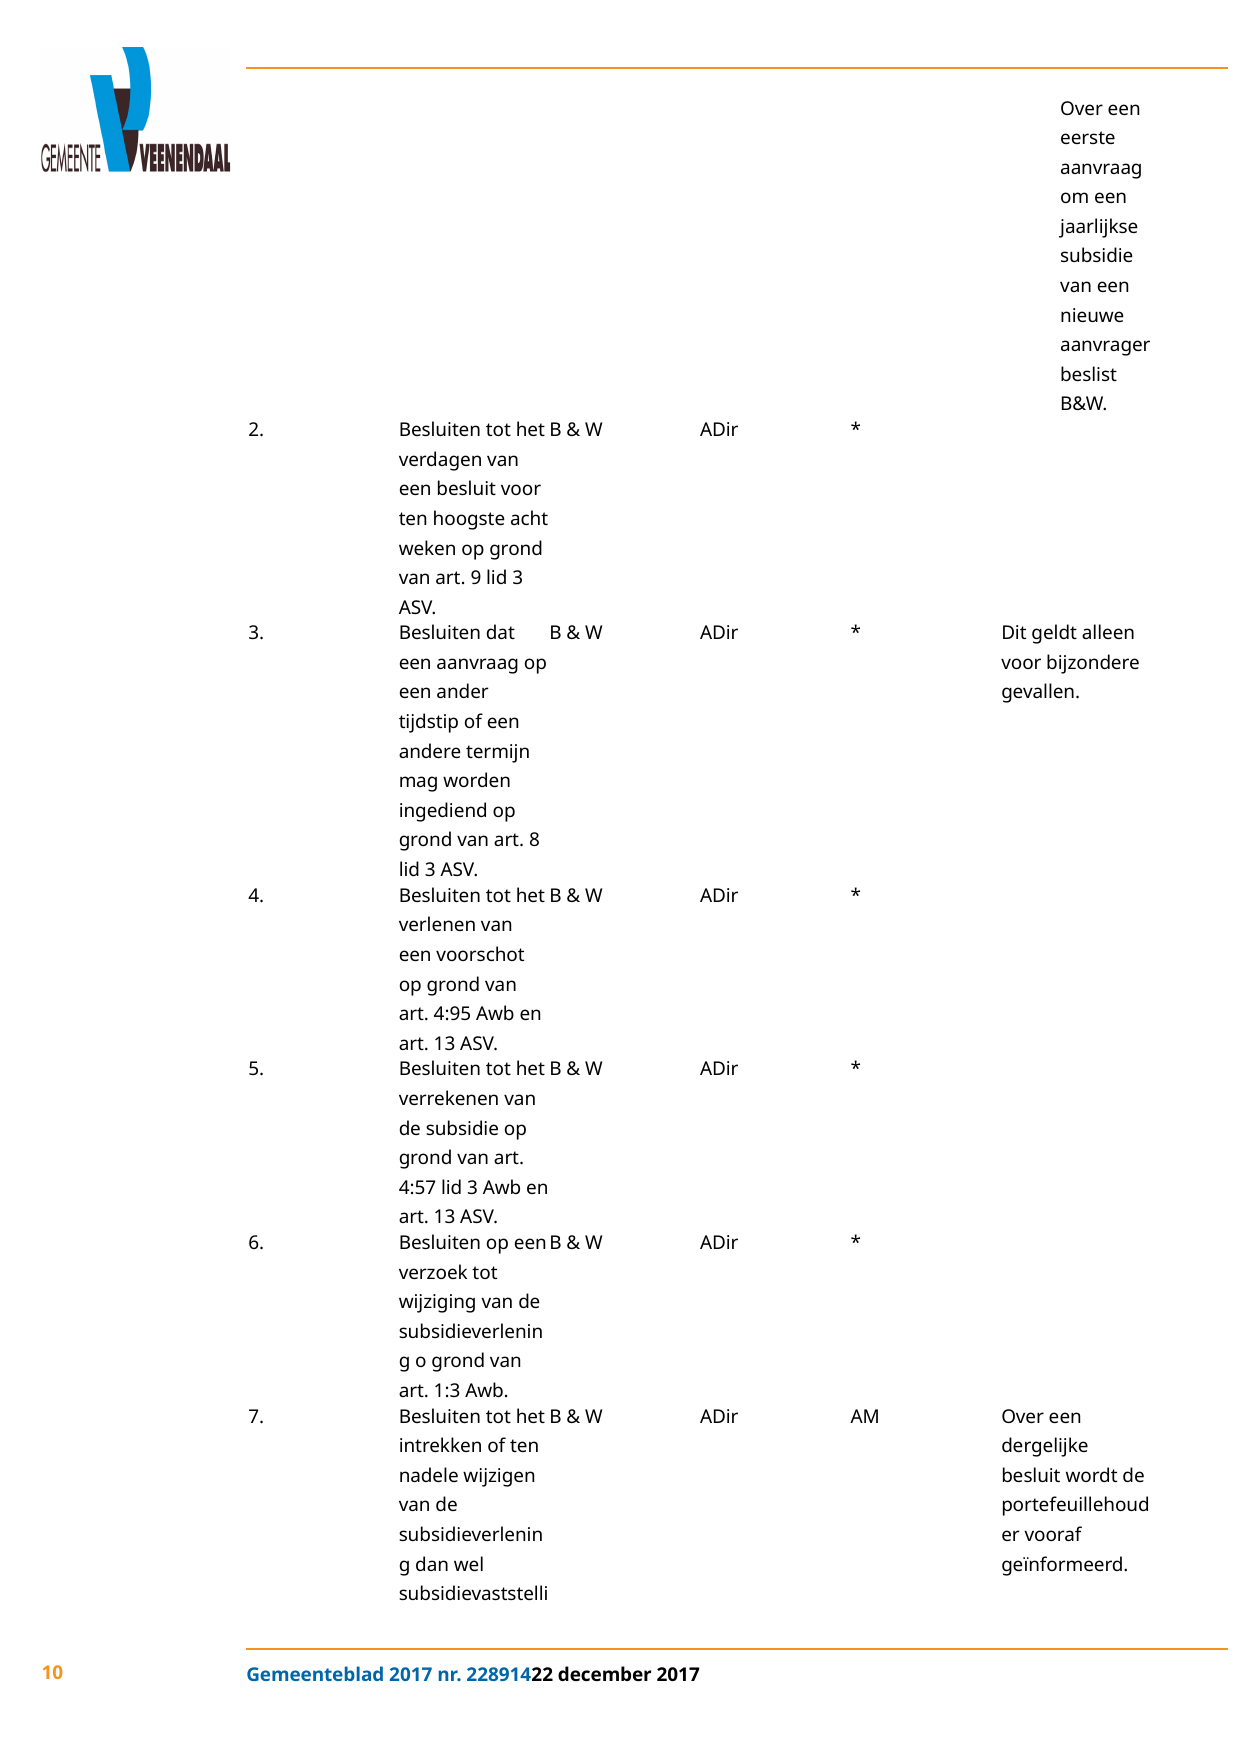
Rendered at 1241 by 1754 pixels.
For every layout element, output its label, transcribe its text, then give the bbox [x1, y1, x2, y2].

table_cell * [850, 1056, 1001, 1229]
table_cell [1001, 1056, 1152, 1229]
table_cell Besluiten tot het verdagen van een besluit voor ten hoogste acht weken op grond van art. 9 lid 3 ASV. [399, 416, 549, 619]
table_cell [248, 882, 398, 1056]
table_cell ADir [700, 620, 850, 882]
table_cell Besluiten dat een aanvraag op een ander tijdstip of een andere termijn mag worden ingediend op grond van art. 8 lid 3 ASV. [399, 620, 549, 882]
table_cell Over een dergelijke besluit wordt de portefeuillehouder vooraf geïnformeerd. [1001, 1403, 1152, 1606]
table_cell [248, 1229, 398, 1403]
table_cell [399, 95, 549, 416]
table_cell B & W [549, 1229, 700, 1403]
table_cell * [850, 620, 1001, 882]
table_cell [1001, 882, 1152, 1056]
table_cell [248, 95, 398, 416]
table_cell B & W [549, 1403, 700, 1606]
table_cell Besluiten op een verzoek tot wijziging van de subsidieverlening o grond van art. 1:3 Awb. [399, 1229, 549, 1403]
table_cell ADir [700, 1229, 850, 1403]
table_cell * [850, 882, 1001, 1056]
table_cell Dit geldt alleen voor bijzondere gevallen. [1001, 620, 1152, 882]
table_cell [1001, 416, 1152, 619]
table_cell [248, 1056, 398, 1229]
table_cell * [850, 1229, 1001, 1403]
table_cell ADir [700, 416, 850, 619]
table_cell ADir [700, 882, 850, 1056]
picture [123, 47, 231, 172]
picture [41, 47, 130, 172]
table_cell B & W [549, 882, 700, 1056]
table_cell [1001, 1229, 1152, 1403]
table_cell B & W [549, 416, 700, 619]
table_cell B & W [549, 1056, 700, 1229]
table_cell ADir [700, 1403, 850, 1606]
table_cell [700, 95, 850, 416]
table_cell Besluiten tot het verlenen van een voorschot op grond van art. 4:95 Awb en art. 13 ASV. [399, 882, 549, 1056]
table_cell Over een eerste aanvraag om een jaarlijkse subsidie van een nieuwe aanvrager beslist B&W. [1001, 95, 1152, 416]
table_cell [248, 416, 398, 619]
table_cell B & W [549, 620, 700, 882]
table_cell AM [850, 1403, 1001, 1606]
table_cell Besluiten tot het verrekenen van de subsidie op grond van art. 4:57 lid 3 Awb en art. 13 ASV. [399, 1056, 549, 1229]
table_cell ADir [700, 1056, 850, 1229]
table_cell [248, 620, 398, 882]
table_cell [850, 95, 1001, 416]
table_cell Besluiten tot het intrekken of ten nadele wijzigen van de subsidieverlening dan wel subsidievaststelli [399, 1403, 549, 1606]
table_cell [248, 1403, 398, 1606]
table_cell * [850, 416, 1001, 619]
table_cell [549, 95, 700, 416]
